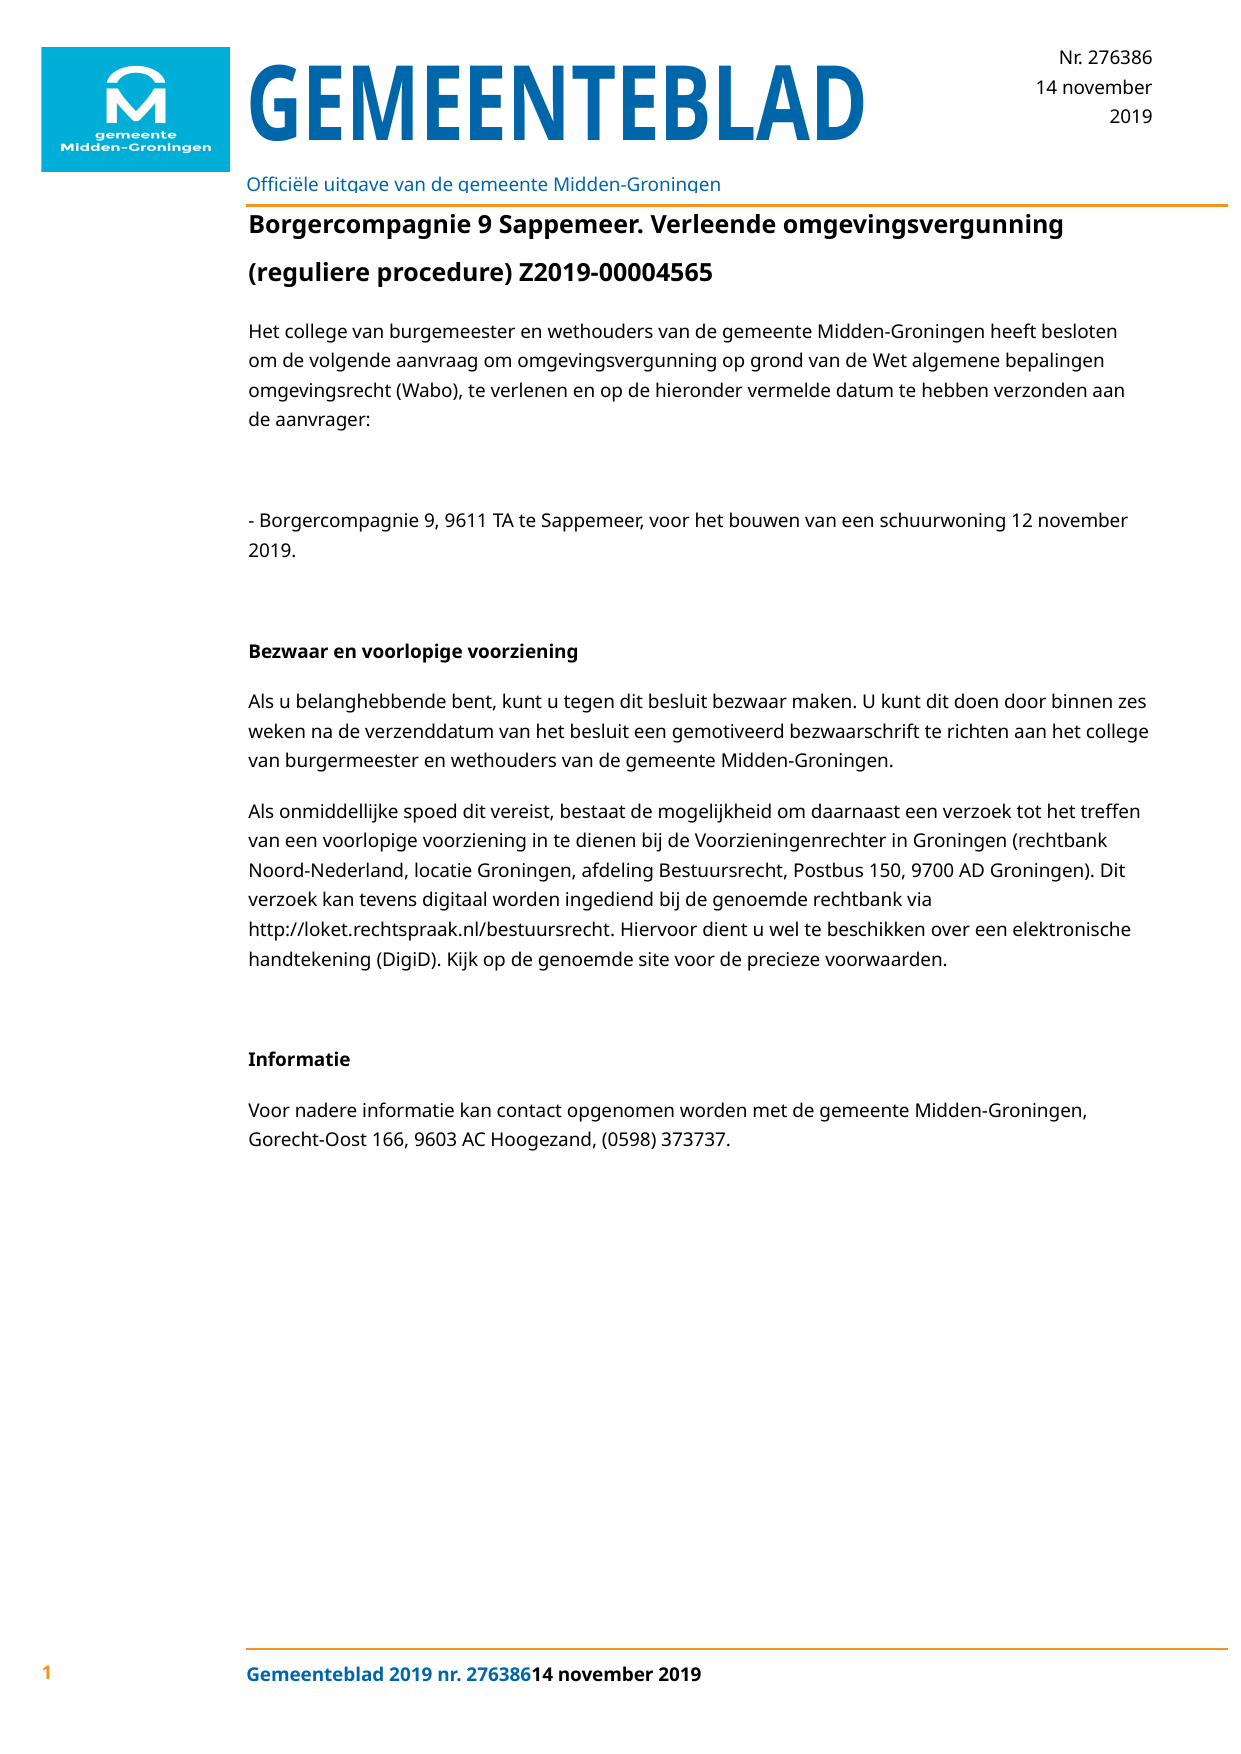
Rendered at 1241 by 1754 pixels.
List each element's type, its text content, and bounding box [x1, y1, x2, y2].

picture [107, 89, 165, 122]
text Als onmiddellijke spoed dit vereist, bestaat de mogelijkheid om daarnaast een verzoek tot het treffen van een voorlopige voorziening in te dienen bij de Voorzieningenrechter in Groningen (rechtbank Noord-Nederland, locatie Groningen, afdeling Bestuursrecht, Postbus 150, 9700 AD Groningen). Dit verzoek kan tevens digitaal worden ingediend bij de genoemde rechtbank via http://loket.rechtspraak.nl/bestuursrecht. Hiervoor dient u wel te beschikken over een elektronische handtekening (DigiD). Kijk op de genoemde site voor de precieze voorwaarden. [248, 798, 1152, 972]
text Borgercompagnie 9 Sappemeer. Verleende omgevingsvergunning (reguliere procedure) Z2019-00004565 [248, 207, 1152, 288]
picture [184, 146, 190, 153]
text Bezwaar en voorlopige voorziening [248, 638, 1152, 664]
text Informatie [248, 1047, 1152, 1072]
text Als u belanghebbende bent, kunt u tegen dit besluit bezwaar maken. U kunt dit doen door binnen zes weken na de verzenddatum van het besluit een gemotiveerd bezwaarschrift te richten aan het college van burgermeester en wethouders van de gemeente Midden-Groningen. [248, 688, 1152, 773]
text - Borgercompagnie 9, 9611 TA te Sappemeer, voor het bouwen van een schuurwoning 12 november 2019. [248, 507, 1152, 563]
text Het college van burgemeester en wethouders van de gemeente Midden-Groningen heeft besloten om de volgende aanvraag om omgevingsvergunning op grond van de Wet algemene bepalingen omgevingsrecht (Wabo), te verlenen en op de hieronder vermelde datum te hebben verzonden aan de aanvrager: [248, 318, 1152, 432]
text Voor nadere informatie kan contact opgenomen worden met de gemeente Midden-Groningen, Gorecht-Oost 166, 9603 AC Hoogezand, (0598) 373737. [248, 1097, 1152, 1152]
picture [108, 66, 164, 82]
